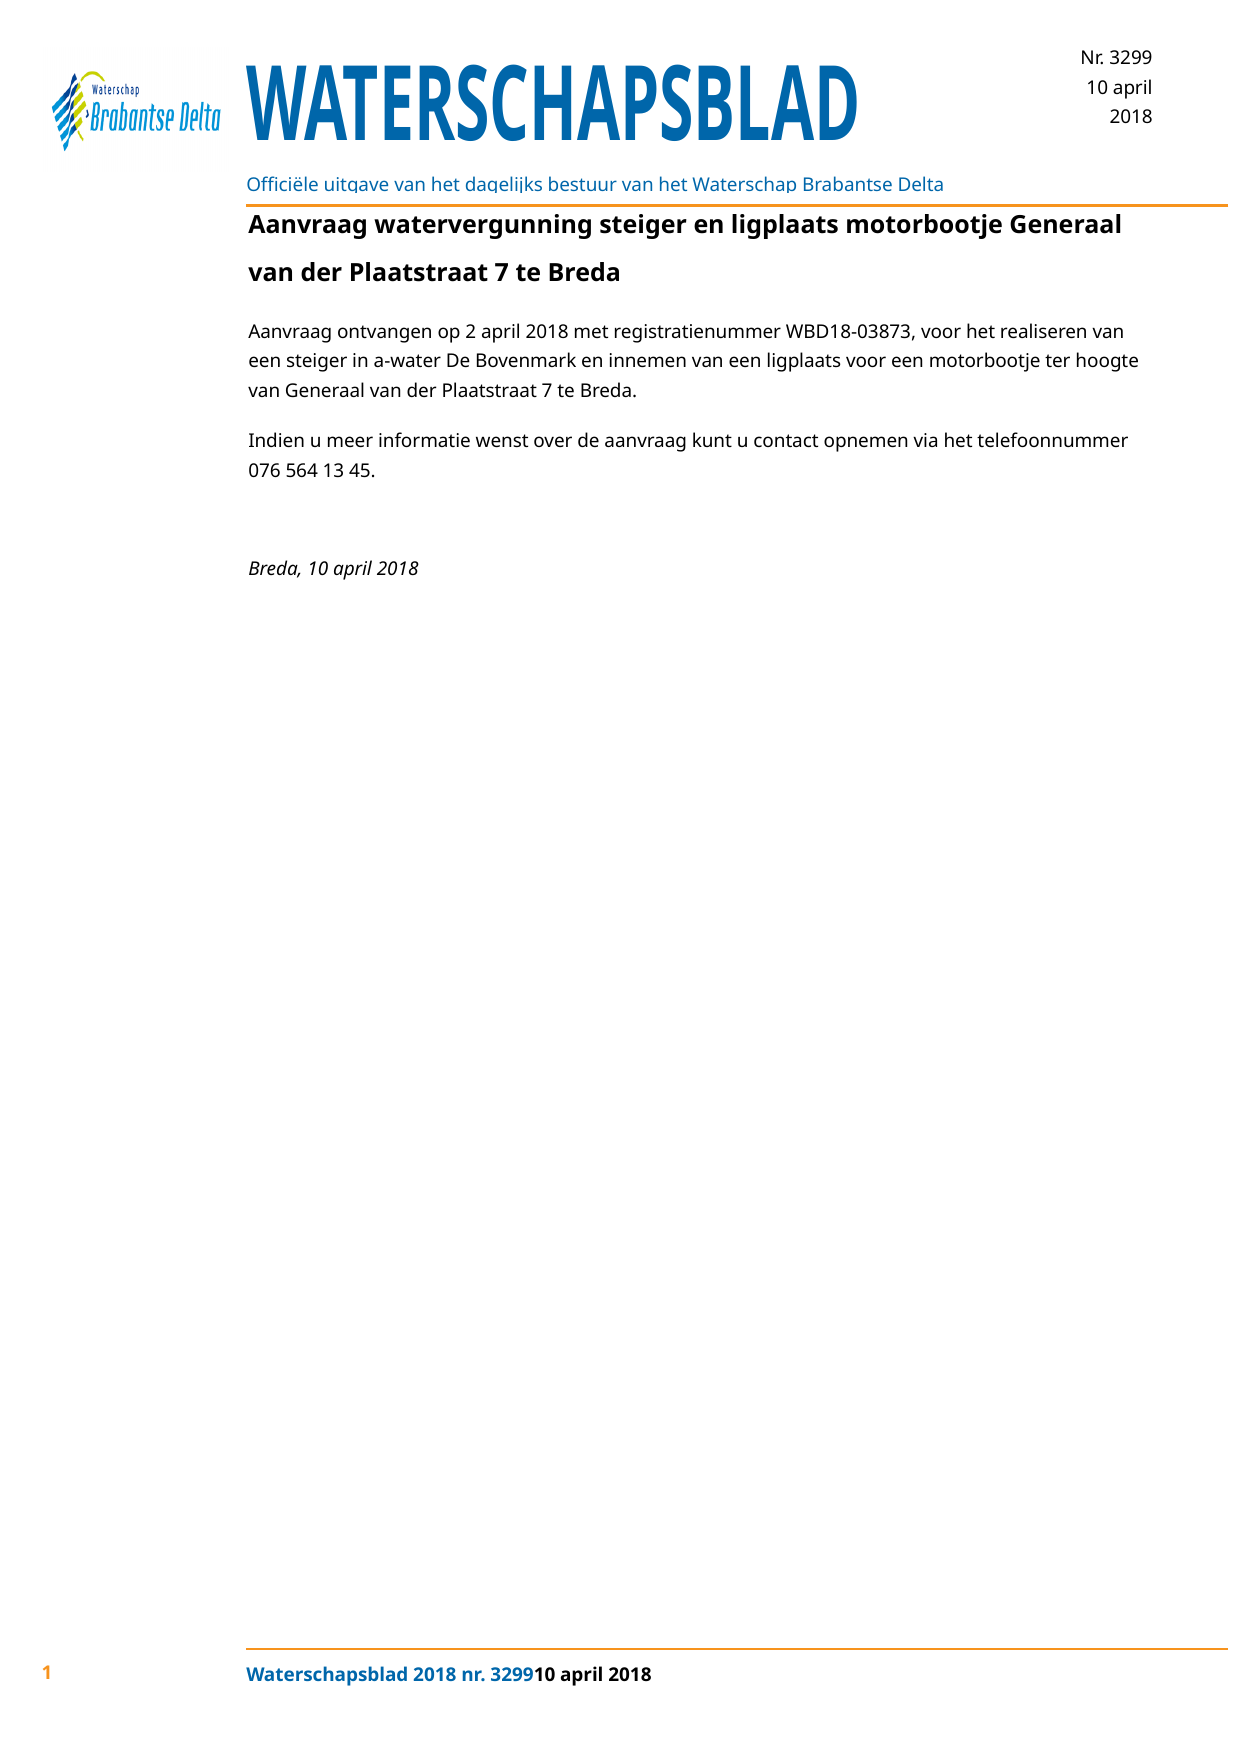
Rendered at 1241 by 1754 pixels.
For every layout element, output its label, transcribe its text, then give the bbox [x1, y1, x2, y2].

text Indien u meer informatie wenst over de aanvraag kunt u contact opnemen via het telefoonnummer 076 564 13 45. [248, 427, 1152, 483]
text Aanvraag watervergunning steiger en ligplaats motorbootje Generaal van der Plaatstraat 7 te Breda [248, 207, 1152, 288]
text Breda, 10 april 2018 [248, 555, 1152, 581]
picture [41, 47, 231, 172]
text Aanvraag ontvangen op 2 april 2018 met registratienummer WBD18-03873, voor het realiseren van een steiger in a-water De Bovenmark en innemen van een ligplaats voor een motorbootje ter hoogte van Generaal van der Plaatstraat 7 te Breda. [248, 318, 1152, 403]
